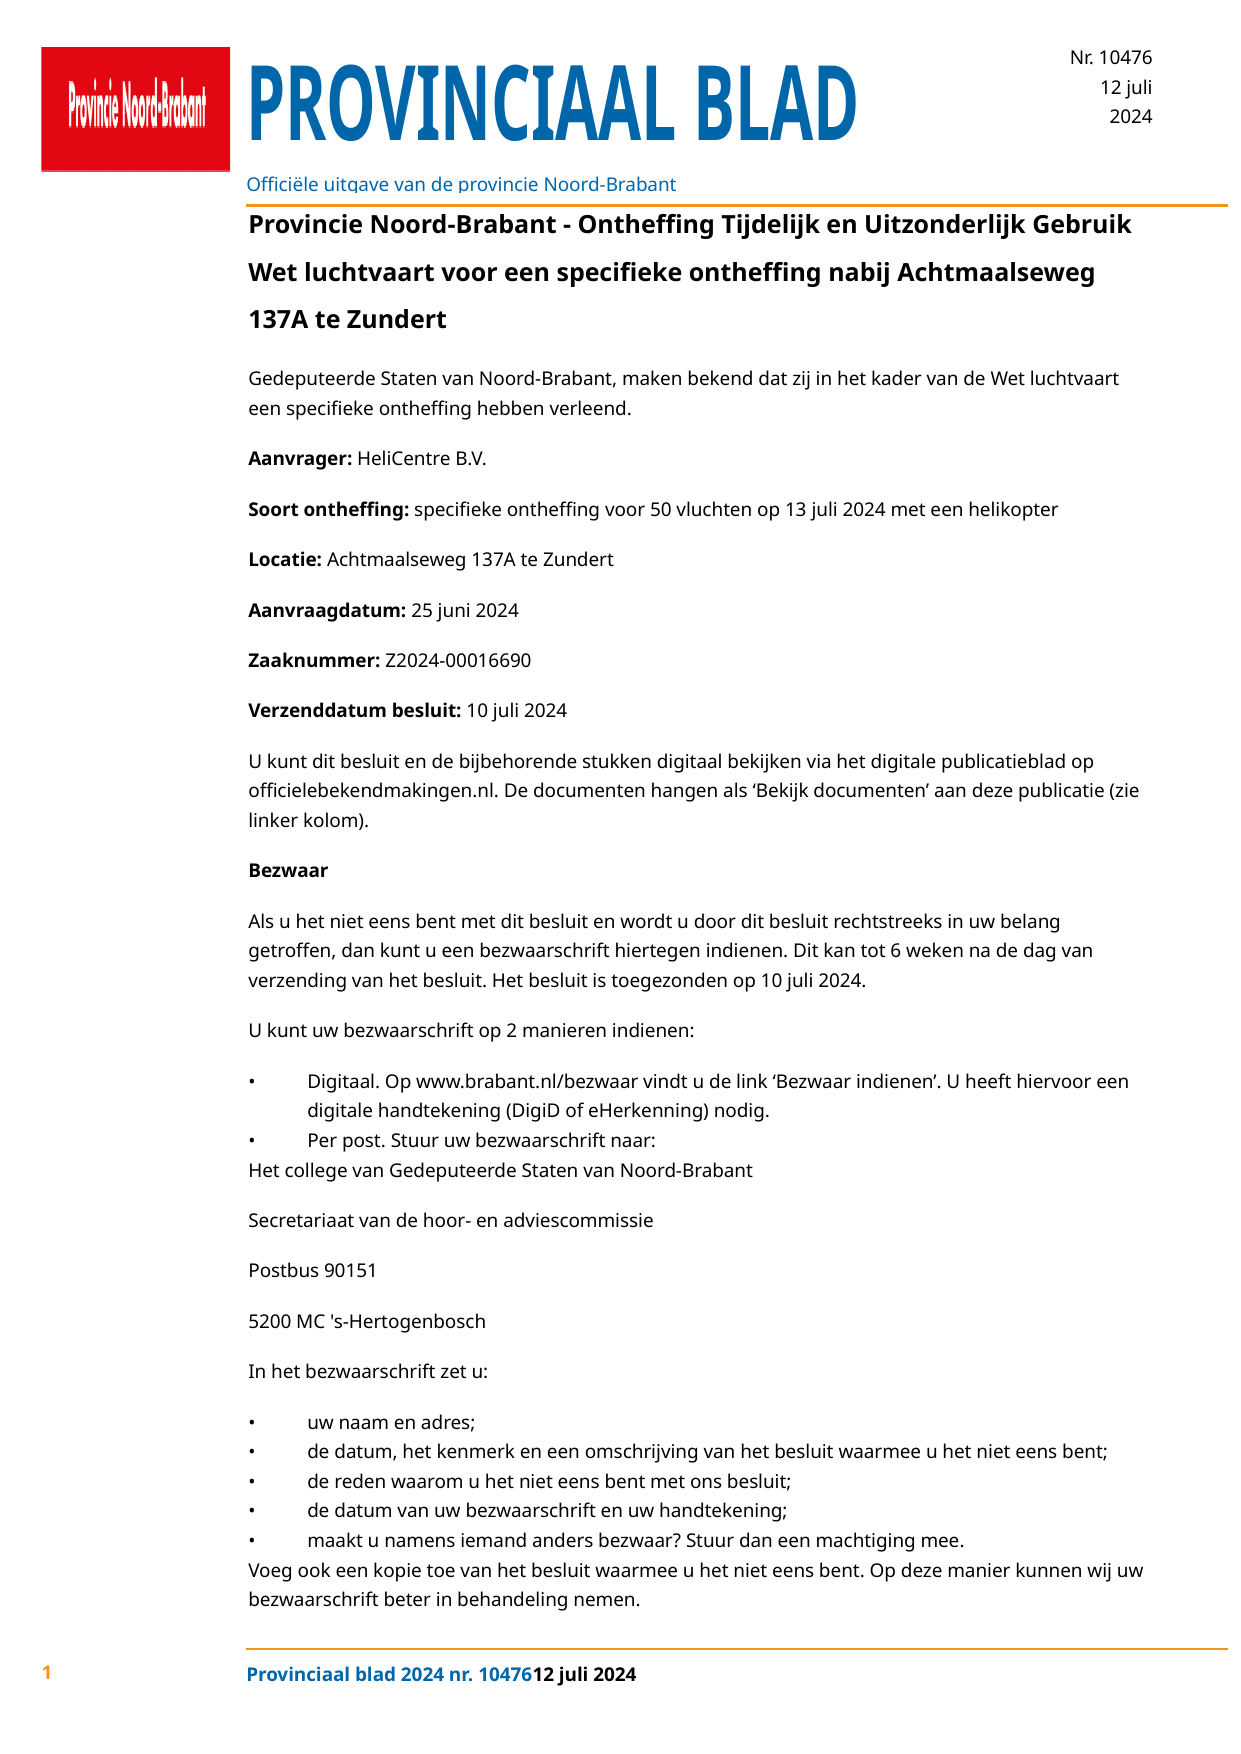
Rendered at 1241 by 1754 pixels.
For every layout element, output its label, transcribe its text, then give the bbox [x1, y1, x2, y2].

text 5200 MC 's‑Hertogenbosch [248, 1308, 1152, 1334]
text Verzenddatum besluit: 10 juli 2024 [248, 698, 1152, 723]
list de reden waarom u het niet eens bent met ons besluit; [248, 1468, 1152, 1494]
list de datum, het kenmerk en een omschrijving van het besluit waarmee u het niet eens bent; [248, 1438, 1152, 1464]
list maakt u namens iemand anders bezwaar? Stuur dan een machtiging mee. [248, 1527, 1152, 1553]
text Aanvrager: HeliCentre B.V. [248, 446, 1152, 471]
list uw naam en adres; [248, 1409, 1152, 1434]
text Voeg ook een kopie toe van het besluit waarmee u het niet eens bent. Op deze manier kunnen wij uw bezwaarschrift beter in behandeling nemen. [248, 1557, 1152, 1612]
text Als u het niet eens bent met dit besluit en wordt u door dit besluit rechtstreeks in uw belang getroffen, dan kunt u een bezwaarschrift hiertegen indienen. Dit kan tot 6 weken na de dag van verzending van het besluit. Het besluit is toegezonden op 10 juli 2024. [248, 908, 1152, 993]
text U kunt dit besluit en de bijbehorende stukken digitaal bekijken via het digitale publicatieblad op officielebekendmakingen.nl. De documenten hangen als ‘Bekijk documenten’ aan deze publicatie (zie linker kolom). [248, 748, 1152, 833]
text U kunt uw bezwaarschrift op 2 manieren indienen: [248, 1018, 1152, 1043]
picture [41, 47, 231, 172]
text Locatie: Achtmaalseweg 137A te Zundert [248, 546, 1152, 572]
text Secretariaat van de hoor- en adviescommissie [248, 1207, 1152, 1233]
text Zaaknummer: Z2024-00016690 [248, 647, 1152, 673]
text Postbus 90151 [248, 1258, 1152, 1283]
list Digitaal. Op www.brabant.nl/bezwaar vindt u de link ‘Bezwaar indienen’. U heeft hiervoor een digitale handtekening (DigiD of eHerkenning) nodig. [248, 1068, 1152, 1123]
list de datum van uw bezwaarschrift en uw handtekening; [248, 1498, 1152, 1523]
text In het bezwaarschrift zet u: [248, 1358, 1152, 1384]
text Aanvraagdatum: 25 juni 2024 [248, 597, 1152, 622]
text Provincie Noord-Brabant - Ontheffing Tijdelijk en Uitzonderlijk Gebruik Wet luchtvaart voor een specifieke ontheffing nabij Achtmaalseweg 137A te Zundert [248, 207, 1152, 336]
list Per post. Stuur uw bezwaarschrift naar: [248, 1127, 1152, 1153]
text Soort ontheffing: specifieke ontheffing voor 50 vluchten op 13 juli 2024 met een helikopter [248, 496, 1152, 522]
text Het college van Gedeputeerde Staten van Noord-Brabant [248, 1157, 1152, 1182]
text Bezwaar [248, 858, 1152, 883]
text Gedeputeerde Staten van Noord-Brabant, maken bekend dat zij in het kader van de Wet luchtvaart een specifieke ontheffing hebben verleend. [248, 366, 1152, 421]
